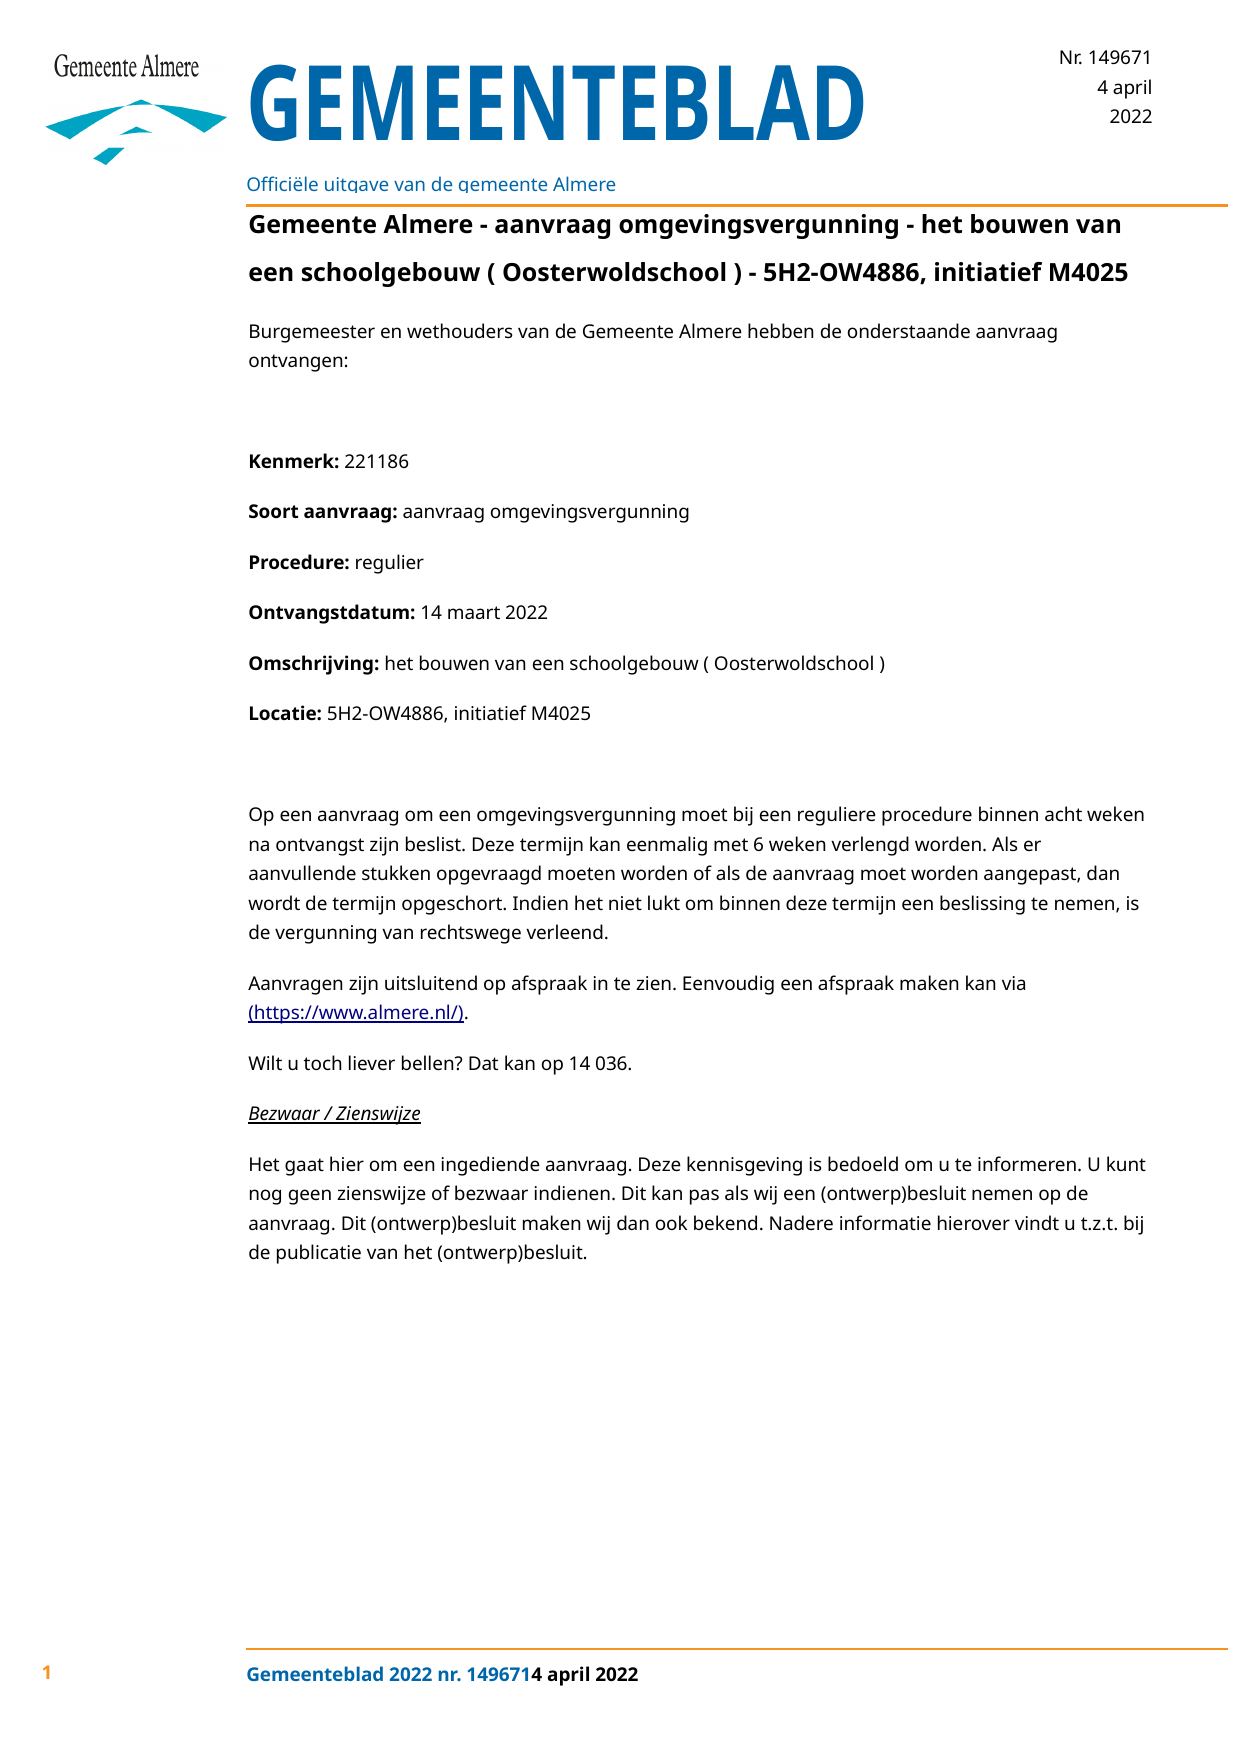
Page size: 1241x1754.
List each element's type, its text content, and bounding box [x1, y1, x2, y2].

text Wilt u toch liever bellen? Dat kan op 14 036. [248, 1050, 1152, 1076]
text Omschrijving: het bouwen van een schoolgebouw ( Oosterwoldschool ) [248, 650, 1152, 676]
text Locatie: 5H2-OW4886, initiatief M4025 [248, 700, 1152, 726]
text Burgemeester en wethouders van de Gemeente Almere hebben de onderstaande aanvraag ontvangen: [248, 318, 1152, 373]
text Het gaat hier om een ingediende aanvraag. Deze kennisgeving is bedoeld om u te informeren. U kunt nog geen zienswijze of bezwaar indienen. Dit kan pas als wij een (ontwerp)besluit nemen op de aanvraag. Dit (ontwerp)besluit maken wij dan ook bekend. Nadere informatie hierover vindt u t.z.t. bij de publicatie van het (ontwerp)besluit. [248, 1151, 1152, 1265]
text Soort aanvraag: aanvraag omgevingsvergunning [248, 499, 1152, 524]
text Procedure: regulier [248, 549, 1152, 575]
picture [41, 47, 231, 172]
text Gemeente Almere - aanvraag omgevingsvergunning - het bouwen van een schoolgebouw ( Oosterwoldschool ) - 5H2-OW4886, initiatief M4025 [248, 207, 1152, 288]
text Kenmerk: 221186 [248, 448, 1152, 474]
text Aanvragen zijn uitsluitend op afspraak in te zien. Eenvoudig een afspraak maken kan via (https://www.almere.nl/). [248, 970, 1152, 1025]
text Ontvangstdatum: 14 maart 2022 [248, 599, 1152, 625]
text Op een aanvraag om een omgevingsvergunning moet bij een reguliere procedure binnen acht weken na ontvangst zijn beslist. Deze termijn kan eenmalig met 6 weken verlengd worden. Als er aanvullende stukken opgevraagd moeten worden of als de aanvraag moet worden aangepast, dan wordt de termijn opgeschort. Indien het niet lukt om binnen deze termijn een beslissing te nemen, is de vergunning van rechtswege verleend. [248, 801, 1152, 945]
text Bezwaar / Zienswijze [248, 1100, 1152, 1126]
